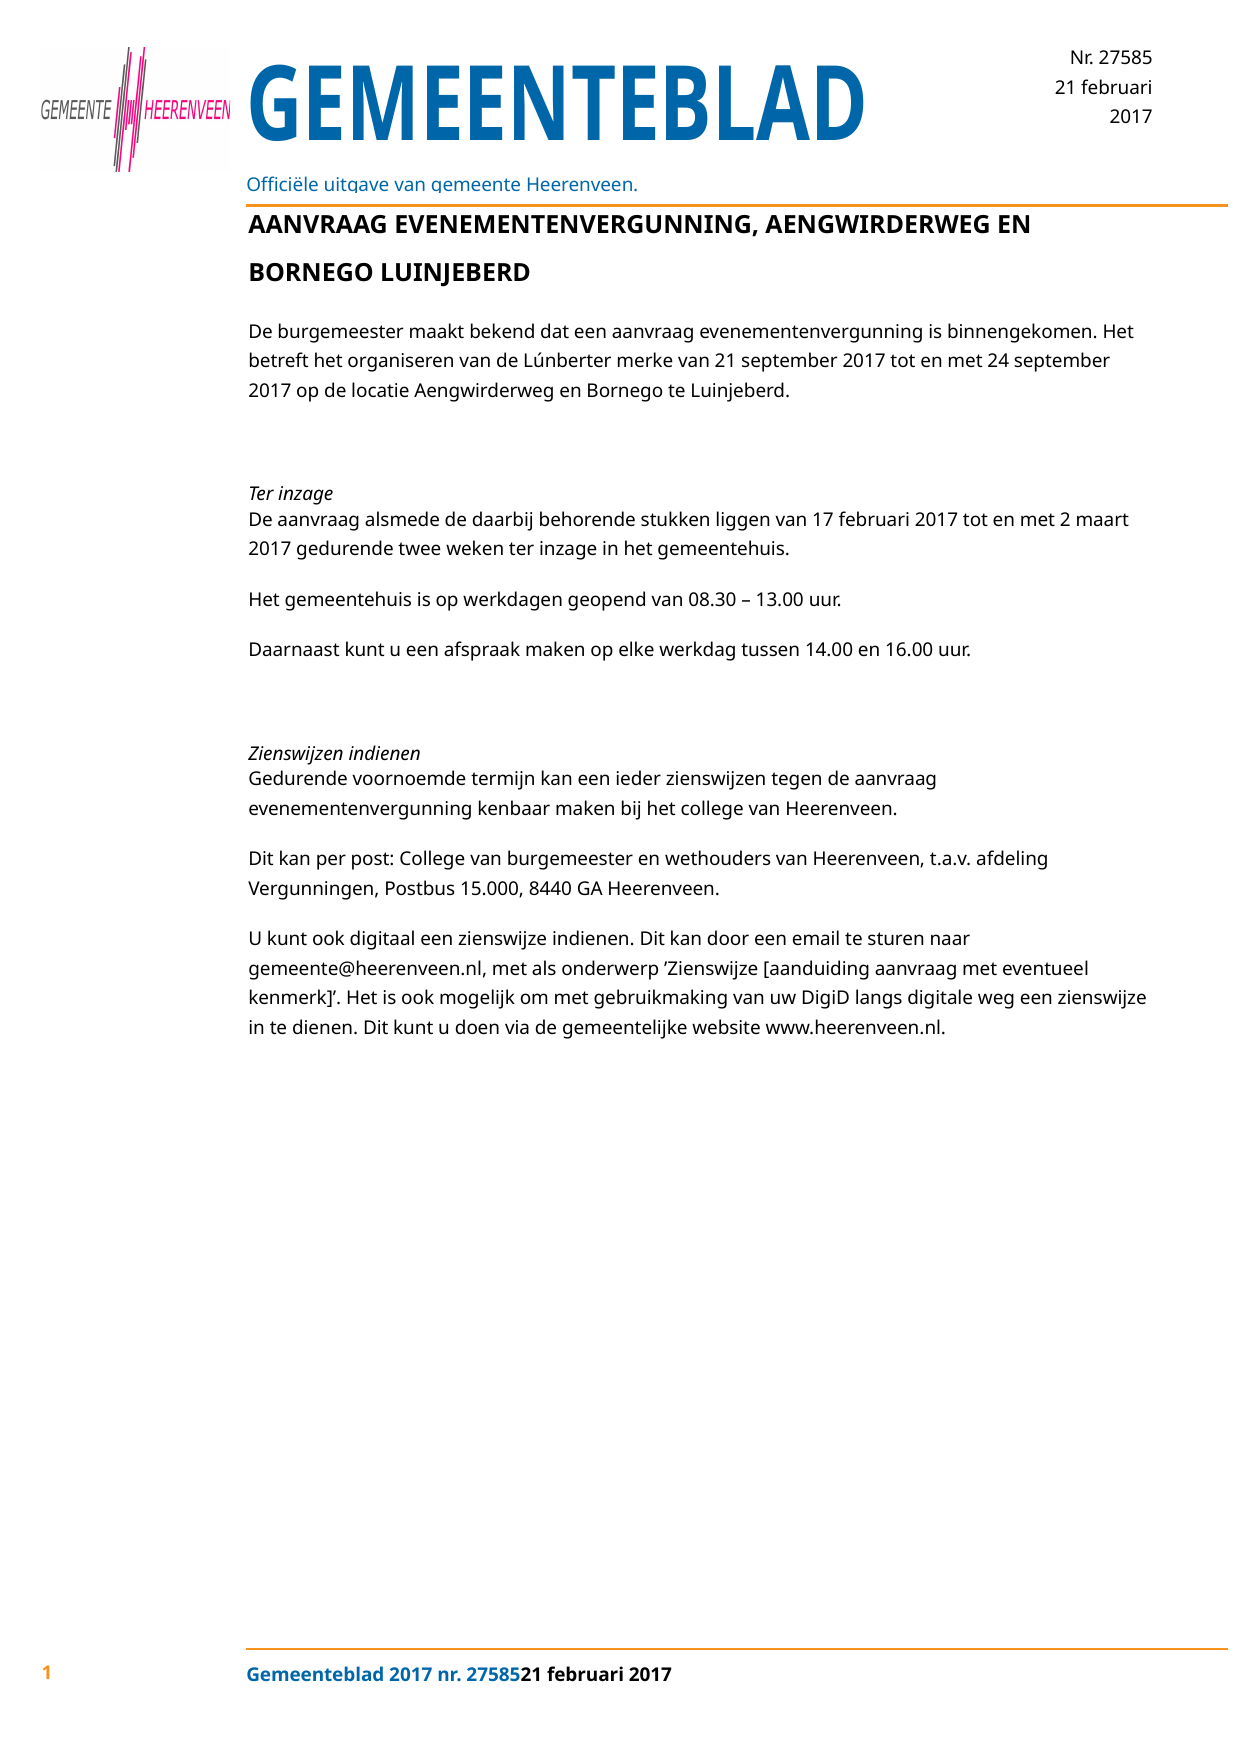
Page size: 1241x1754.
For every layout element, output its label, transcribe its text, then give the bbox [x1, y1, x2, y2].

text Het gemeentehuis is op werkdagen geopend van 08.30 – 13.00 uur. [248, 586, 1152, 612]
picture [41, 47, 231, 172]
text Daarnaast kunt u een afspraak maken op elke werkdag tussen 14.00 en 16.00 uur. [248, 636, 1152, 662]
text Dit kan per post: College van burgemeester en wethouders van Heerenveen, t.a.v. afdeling Vergunningen, Postbus 15.000, 8440 GA Heerenveen. [248, 845, 1152, 901]
text De aanvraag alsmede de daarbij behorende stukken liggen van 17 februari 2017 tot en met 2 maart 2017 gedurende twee weken ter inzage in het gemeentehuis. [248, 506, 1152, 561]
text U kunt ook digitaal een zienswijze indienen. Dit kan door een email te sturen naar gemeente@heerenveen.nl, met als onderwerp ’Zienswijze [aanduiding aanvraag met eventueel kenmerk]’. Het is ook mogelijk om met gebruikmaking van uw DigiD langs digitale weg een zienswijze in te dienen. Dit kunt u doen via de gemeentelijke website www.heerenveen.nl. [248, 925, 1152, 1040]
text Zienswijzen indienen [248, 740, 1152, 765]
text De burgemeester maakt bekend dat een aanvraag evenementenvergunning is binnengekomen. Het betreft het organiseren van de Lúnberter merke van 21 september 2017 tot en met 24 september 2017 op de locatie Aengwirderweg en Bornego te Luinjeberd. [248, 318, 1152, 403]
text AANVRAAG EVENEMENTENVERGUNNING, AENGWIRDERWEG EN BORNEGO LUINJEBERD [248, 207, 1152, 288]
text Gedurende voornoemde termijn kan een ieder zienswijzen tegen de aanvraag evenementenvergunning kenbaar maken bij het college van Heerenveen. [248, 765, 1152, 821]
text Ter inzage [248, 480, 1152, 506]
